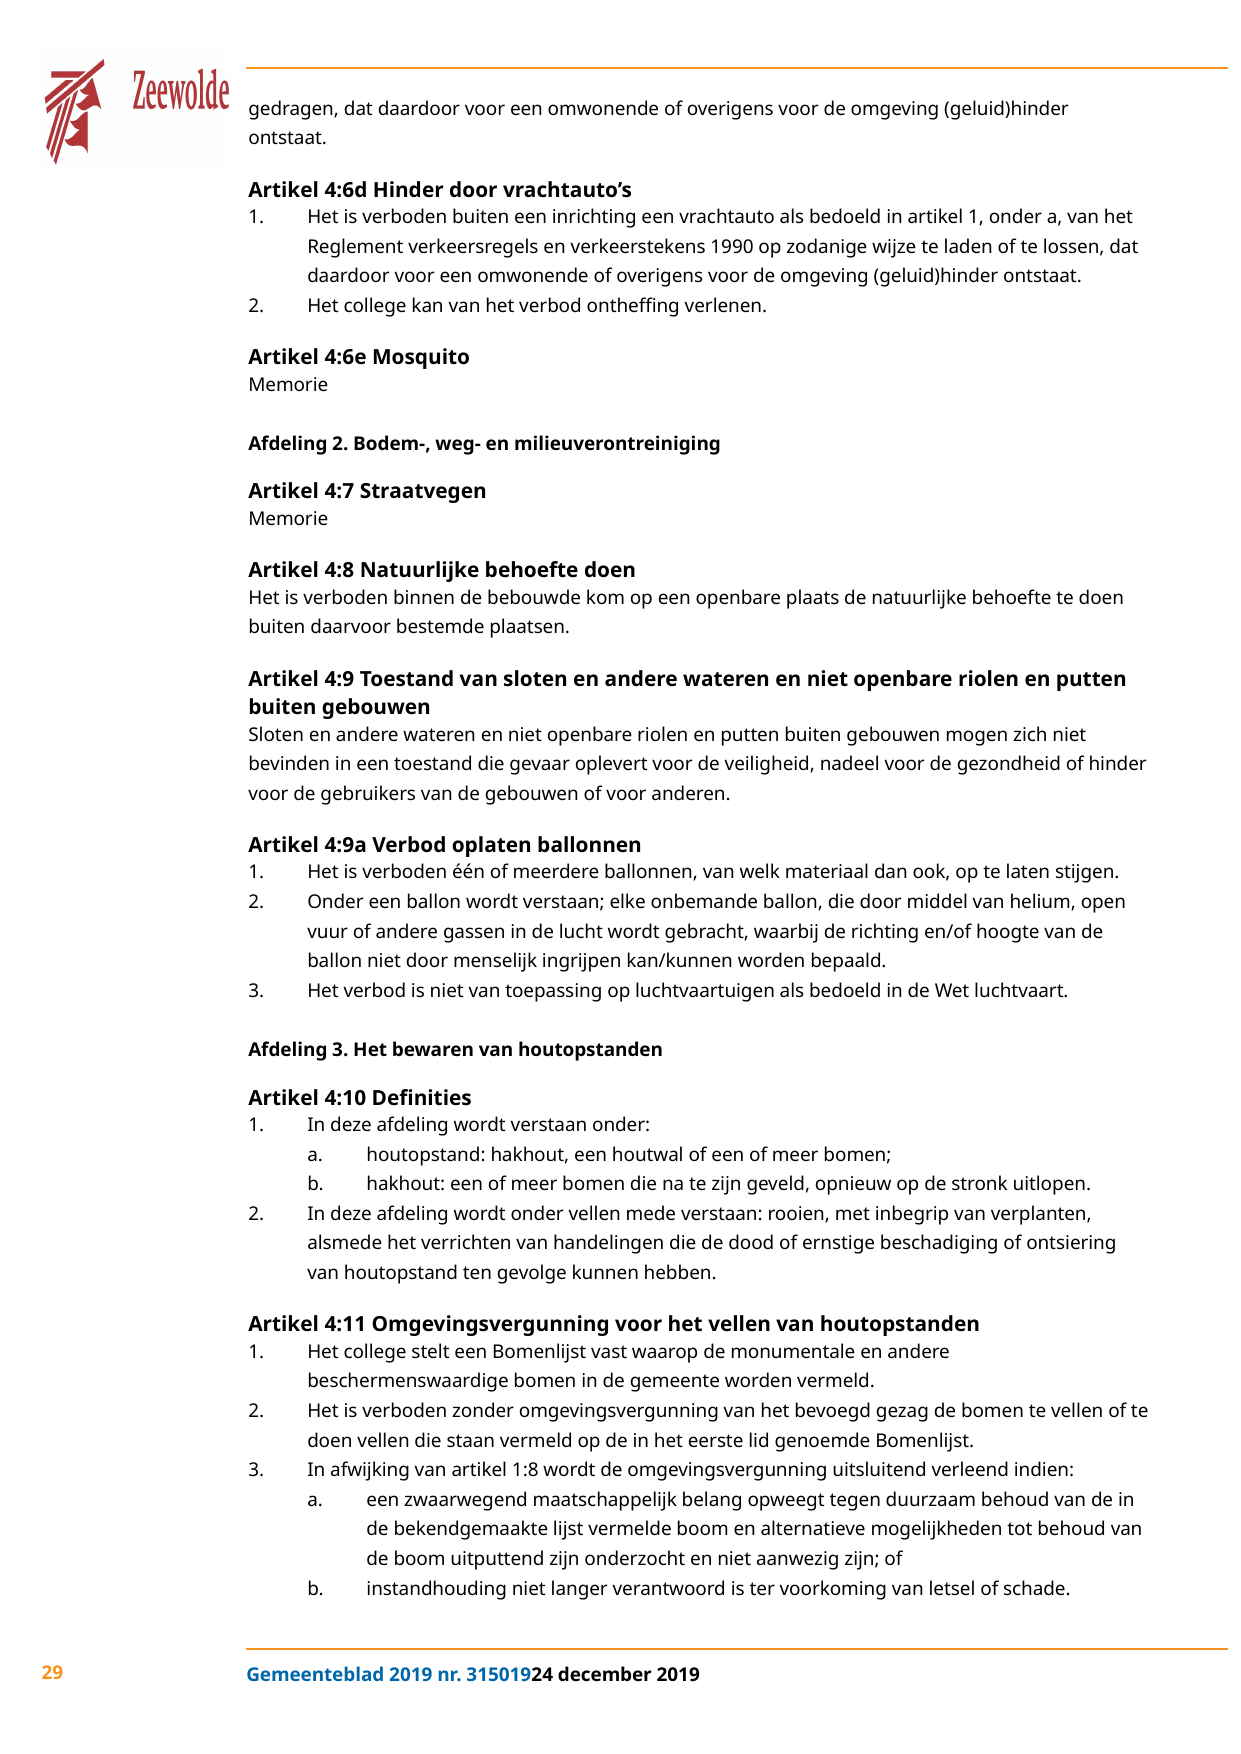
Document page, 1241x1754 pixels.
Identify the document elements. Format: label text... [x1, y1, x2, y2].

list Het verbod is niet van toepassing op luchtvaartuigen als bedoeld in de Wet luchtvaart. [248, 977, 1152, 1003]
picture [41, 47, 231, 172]
text Sloten en andere wateren en niet openbare riolen en putten buiten gebouwen mogen zich niet bevinden in een toestand die gevaar oplevert voor de veiligheid, nadeel voor de gezondheid of hinder voor de gebruikers van de gebouwen of voor anderen. [248, 721, 1152, 806]
list houtopstand: hakhout, een houtwal of een of meer bomen; [307, 1141, 1152, 1167]
text Artikel 4:6d Hinder door vrachtauto’s [248, 175, 1152, 203]
list Het college kan van het verbod ontheffing verlenen. [248, 292, 1152, 318]
text gedragen, dat daardoor voor een omwonende of overigens voor de omgeving (geluid)hinder ontstaat. [248, 95, 1152, 150]
list Het is verboden één of meerdere ballonnen, van welk materiaal dan ook, op te laten stijgen. [248, 859, 1152, 884]
list In deze afdeling wordt onder vellen mede verstaan: rooien, met inbegrip van verplanten, alsmede het verrichten van handelingen die de dood of ernstige beschadiging of ontsiering van houtopstand ten gevolge kunnen hebben. [248, 1200, 1152, 1285]
list Het college stelt een Bomenlijst vast waarop de monumentale en andere beschermenswaardige bomen in de gemeente worden vermeld. [248, 1338, 1152, 1393]
text Artikel 4:9 Toestand van sloten en andere wateren en niet openbare riolen en putten buiten gebouwen [248, 664, 1152, 721]
list In afwijking van artikel 1:8 wordt de omgevingsvergunning uitsluitend verleend indien: [248, 1456, 1152, 1482]
text Afdeling 3. Het bewaren van houtopstanden [248, 1036, 1152, 1062]
text Afdeling 2. Bodem-, weg- en milieuverontreiniging [248, 430, 1152, 456]
text Artikel 4:11 Omgevingsvergunning voor het vellen van houtopstanden [248, 1309, 1152, 1338]
list Het is verboden zonder omgevingsvergunning van het bevoegd gezag de bomen te vellen of te doen vellen die staan vermeld op de in het eerste lid genoemde Bomenlijst. [248, 1397, 1152, 1452]
text Artikel 4:7 Straatvegen [248, 477, 1152, 505]
list Onder een ballon wordt verstaan; elke onbemande ballon, die door middel van helium, open vuur of andere gassen in de lucht wordt gebracht, waarbij de richting en/of hoogte van de ballon niet door menselijk ingrijpen kan/kunnen worden bepaald. [248, 888, 1152, 973]
text Memorie [248, 505, 1152, 531]
text Artikel 4:9a Verbod oplaten ballonnen [248, 830, 1152, 859]
list een zwaarwegend maatschappelijk belang opweegt tegen duurzaam behoud van de in de bekendgemaakte lijst vermelde boom en alternatieve mogelijkheden tot behoud van de boom uitputtend zijn onderzocht en niet aanwezig zijn; of [307, 1486, 1152, 1571]
text Artikel 4:6e Mosquito [248, 342, 1152, 371]
list hakhout: een of meer bomen die na te zijn geveld, opnieuw op de stronk uitlopen. [307, 1170, 1152, 1196]
list Het is verboden buiten een inrichting een vrachtauto als bedoeld in artikel 1, onder a, van het Reglement verkeersregels en verkeerstekens 1990 op zodanige wijze te laden of te lossen, dat daardoor voor een omwonende of overigens voor de omgeving (geluid)hinder ontstaat. [248, 203, 1152, 288]
text Memorie [248, 371, 1152, 397]
list instandhouding niet langer verantwoord is ter voorkoming van letsel of schade. [307, 1575, 1152, 1600]
text Artikel 4:8 Natuurlijke behoefte doen [248, 555, 1152, 584]
text Het is verboden binnen de bebouwde kom op een openbare plaats de natuurlijke behoefte te doen buiten daarvoor bestemde plaatsen. [248, 584, 1152, 639]
text Artikel 4:10 Definities [248, 1083, 1152, 1111]
list In deze afdeling wordt verstaan onder: [248, 1111, 1152, 1137]
